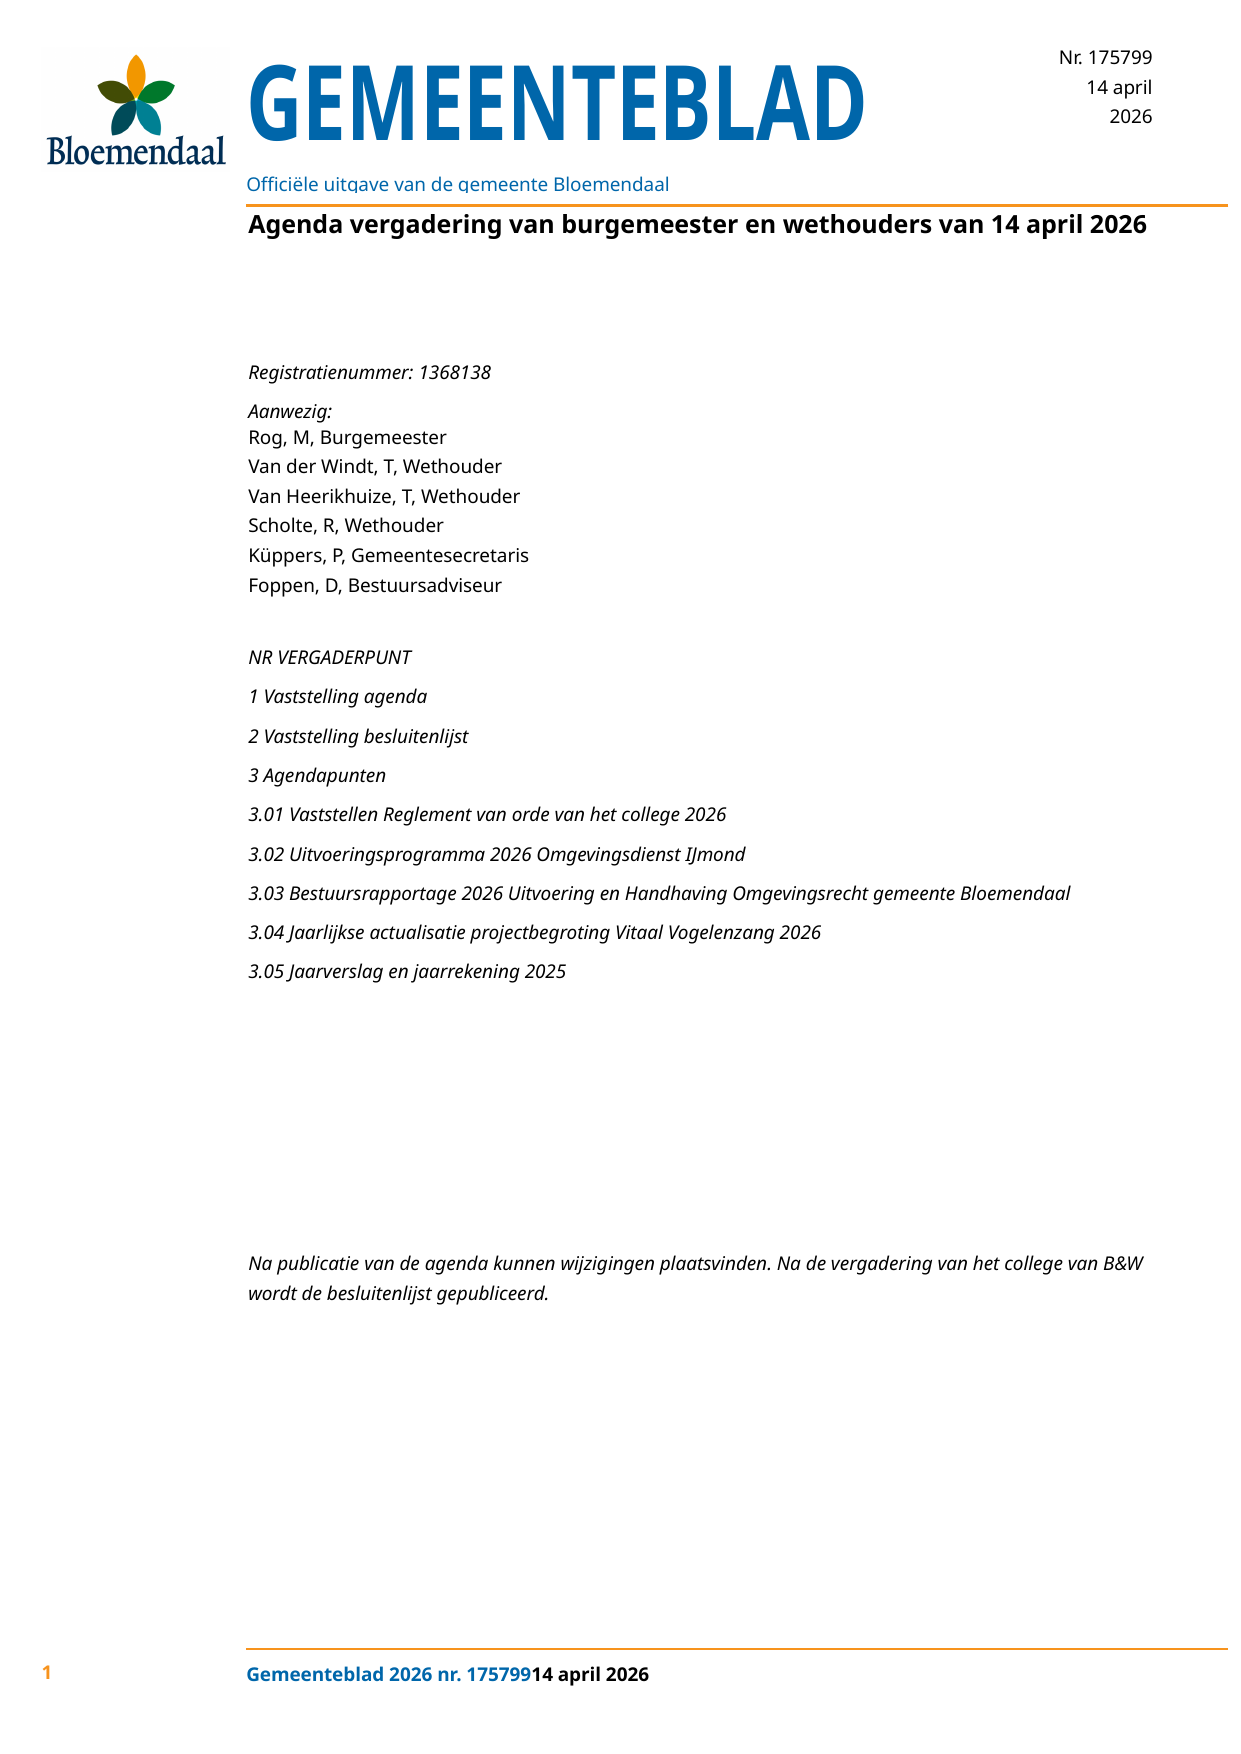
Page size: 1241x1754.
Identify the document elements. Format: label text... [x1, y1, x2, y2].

picture [41, 47, 231, 172]
text Rog, M, Burgemeester [248, 424, 1152, 449]
text 3.05 Jaarverslag en jaarrekening 2025 [248, 959, 1152, 984]
text 3.03 Bestuursrapportage 2026 Uitvoering en Handhaving Omgevingsrecht gemeente Bloemendaal [248, 880, 1152, 906]
text Foppen, D, Bestuursadviseur [248, 572, 1152, 597]
text 3.04 Jaarlijkse actualisatie projectbegroting Vitaal Vogelenzang 2026 [248, 919, 1152, 945]
text 2 Vaststelling besluitenlijst [248, 723, 1152, 749]
text Küppers, P, Gemeentesecretaris [248, 542, 1152, 568]
text 3.02 Uitvoeringsprogramma 2026 Omgevingsdienst IJmond [248, 841, 1152, 867]
text Agenda vergadering van burgemeester en wethouders van 14 april 2026 [248, 207, 1152, 241]
text NR VERGADERPUNT [248, 644, 1152, 670]
text Van Heerikhuize, T, Wethouder [248, 483, 1152, 509]
text Na publicatie van de agenda kunnen wijzigingen plaatsvinden. Na de vergadering van het college van B&W wordt de besluitenlijst gepubliceerd. [248, 1251, 1152, 1306]
text 3 Agendapunten [248, 762, 1152, 788]
text 3.01 Vaststellen Reglement van orde van het college 2026 [248, 802, 1152, 827]
text 1 Vaststelling agenda [248, 684, 1152, 709]
text Registratienummer: 1368138 [248, 359, 1152, 384]
text Aanwezig: [248, 398, 1152, 424]
text Scholte, R, Wethouder [248, 513, 1152, 538]
text Van der Windt, T, Wethouder [248, 453, 1152, 479]
